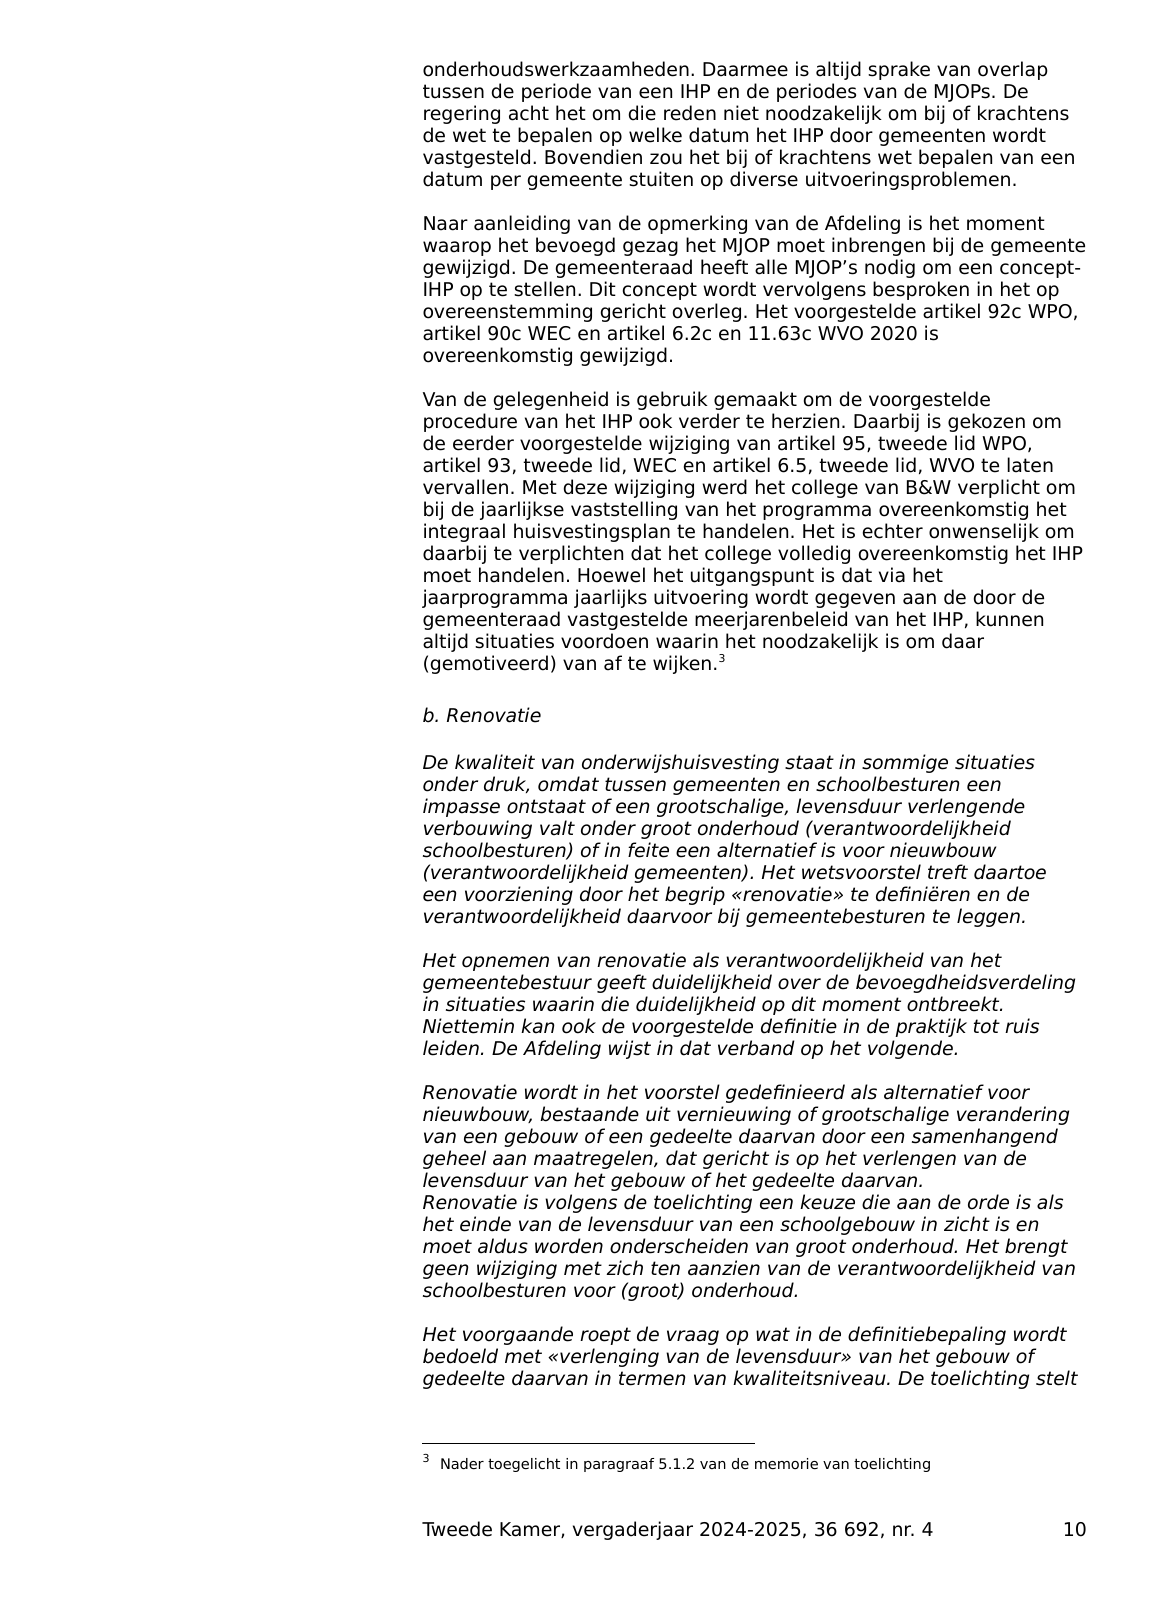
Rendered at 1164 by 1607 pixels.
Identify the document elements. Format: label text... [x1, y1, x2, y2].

text onderhoudswerkzaamheden. Daarmee is altijd sprake van overlap tussen de periode van een IHP en de periodes van de MJOPs. De regering acht het om die reden niet noodzakelijk om bij of krachtens de wet te bepalen op welke datum het IHP door gemeenten wordt vastgesteld. Bovendien zou het bij of krachtens wet bepalen van een datum per gemeente stuiten op diverse uitvoeringsproblemen. [422, 59, 1087, 191]
text Naar aanleiding van de opmerking van de Afdeling is het moment waarop het bevoegd gezag het MJOP moet inbrengen bij de gemeente gewijzigd. De gemeenteraad heeft alle MJOP’s nodig om een concept-IHP op te stellen. Dit concept wordt vervolgens besproken in het op overeenstemming gericht overleg. Het voorgestelde artikel 92c WPO, artikel 90c WEC en artikel 6.2c en 11.63c WVO 2020 is overeenkomstig gewijzigd. [422, 213, 1087, 367]
text Het voorgaande roept de vraag op wat in de definitiebepaling wordt bedoeld met «verlenging van de levensduur» van het gebouw of gedeelte daarvan in termen van kwaliteitsniveau. De toelichting stelt [422, 1324, 1087, 1390]
text Van de gelegenheid is gebruik gemaakt om de voorgestelde procedure van het IHP ook verder te herzien. Daarbij is gekozen om de eerder voorgestelde wijziging van artikel 95, tweede lid WPO, artikel 93, tweede lid, WEC en artikel 6.5, tweede lid, WVO te laten vervallen. Met deze wijziging werd het college van B&W verplicht om bij de jaarlijkse vaststelling van het programma overeenkomstig het integraal huisvestingsplan te handelen. Het is echter onwenselijk om daarbij te verplichten dat het college volledig overeenkomstig het IHP moet handelen. Hoewel het uitgangspunt is dat via het jaarprogramma jaarlijks uitvoering wordt gegeven aan de door de gemeenteraad vastgestelde meerjarenbeleid van het IHP, kunnen altijd situaties voordoen waarin het noodzakelijk is om daar (gemotiveerd) van af te wijken. [422, 389, 1087, 675]
text De kwaliteit van onderwijshuisvesting staat in sommige situaties onder druk, omdat tussen gemeenten en schoolbesturen een impasse ontstaat of een grootschalige, levensduur verlengende verbouwing valt onder groot onderhoud (verantwoordelijkheid schoolbesturen) of in feite een alternatief is voor nieuwbouw (verantwoordelijkheid gemeenten). Het wetsvoorstel treft daartoe een voorziening door het begrip «renovatie» te definiëren en de verantwoordelijkheid daarvoor bij gemeentebesturen te leggen. [422, 752, 1087, 928]
text Het opnemen van renovatie als verantwoordelijkheid van het gemeentebestuur geeft duidelijkheid over de bevoegdheidsverdeling in situaties waarin die duidelijkheid op dit moment ontbreekt. Niettemin kan ook de voorgestelde definitie in de praktijk tot ruis leiden. De Afdeling wijst in dat verband op het volgende. [422, 950, 1087, 1060]
text Renovatie is volgens de toelichting een keuze die aan de orde is als het einde van de levensduur van een schoolgebouw in zicht is en moet aldus worden onderscheiden van groot onderhoud. Het brengt geen wijziging met zich ten aanzien van de verantwoordelijkheid van schoolbesturen voor (groot) onderhoud. [422, 1192, 1087, 1302]
subtitle b. Renovatie [422, 705, 1087, 727]
text Nader toegelicht in paragraaf 5.1.2 van de memorie van toelichting [422, 1452, 1087, 1474]
text Renovatie wordt in het voorstel gedefinieerd als alternatief voor nieuwbouw, bestaande uit vernieuwing of grootschalige verandering van een gebouw of een gedeelte daarvan door een samenhangend geheel aan maatregelen, dat gericht is op het verlengen van de levensduur van het gebouw of het gedeelte daarvan. [422, 1082, 1087, 1192]
